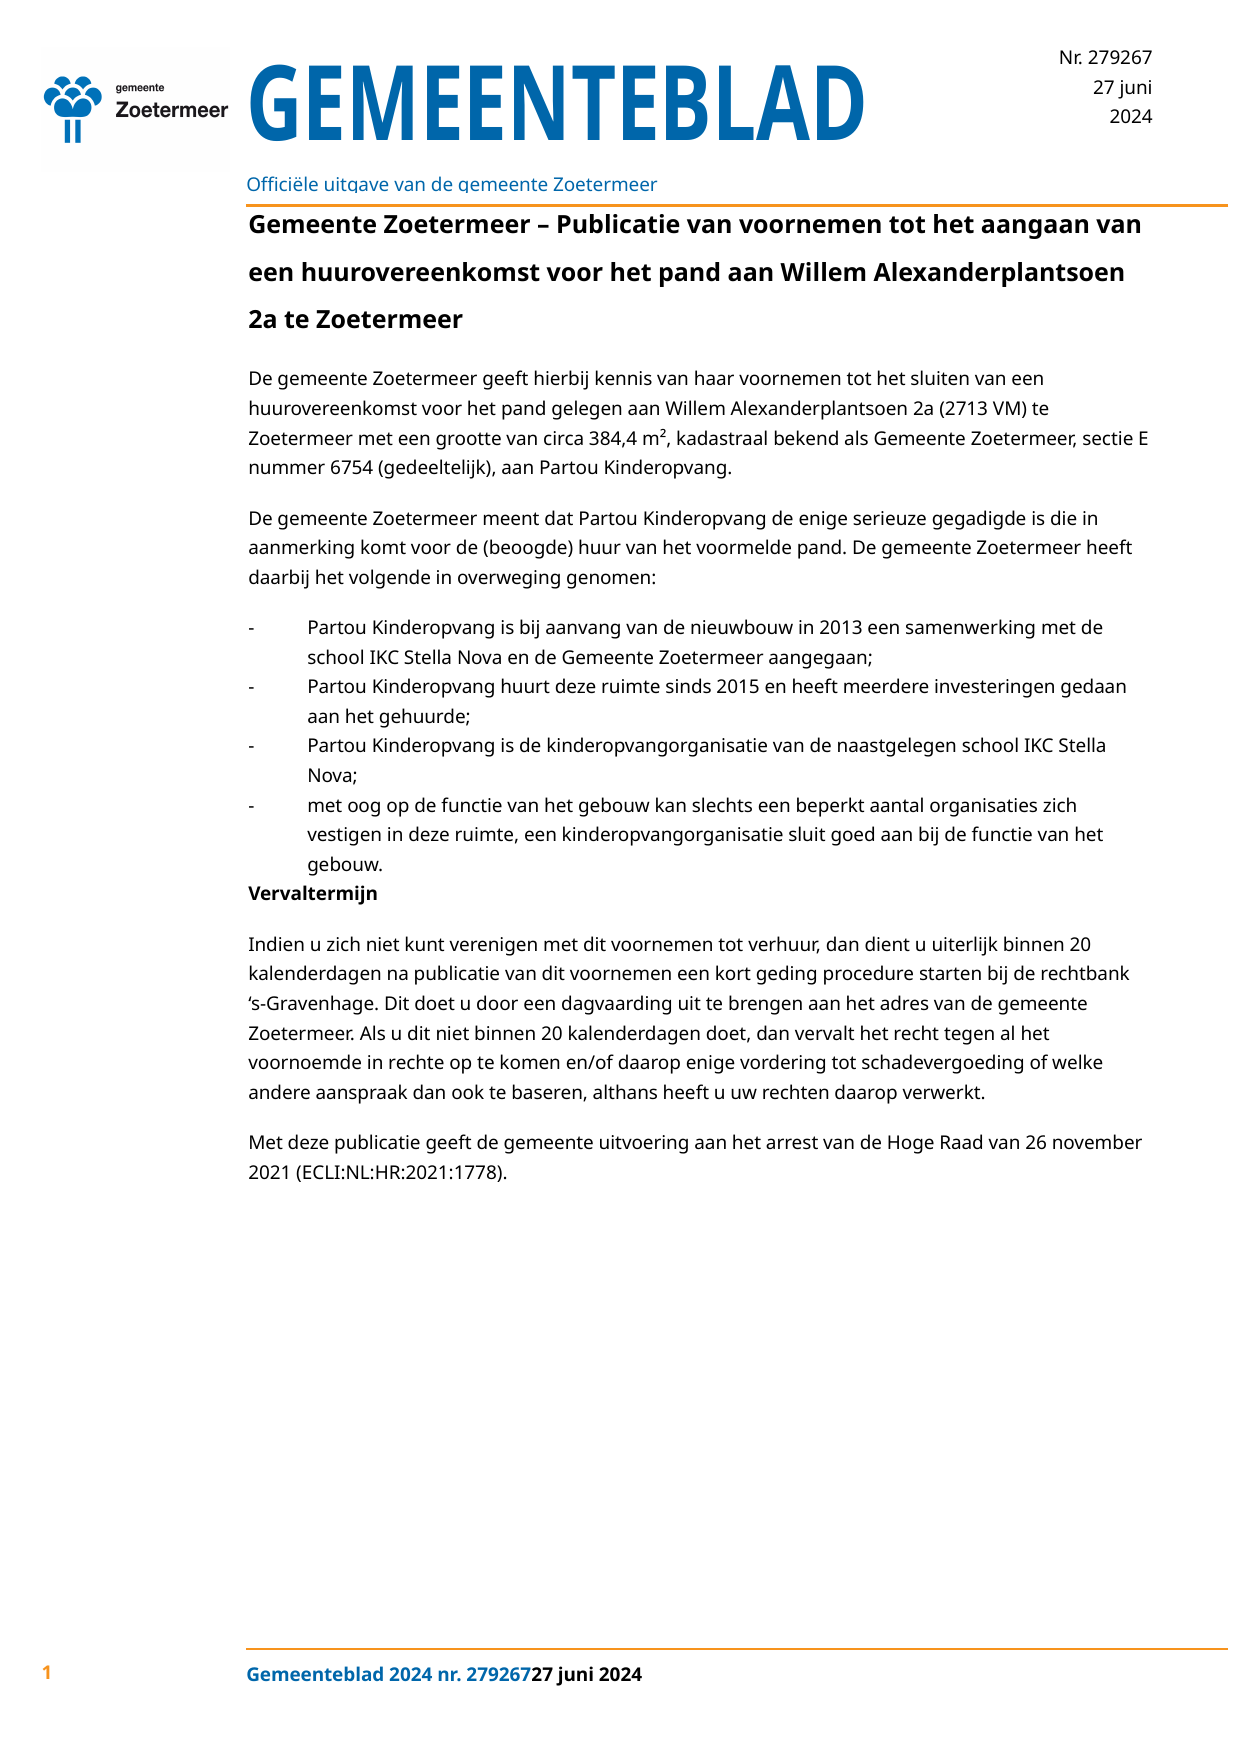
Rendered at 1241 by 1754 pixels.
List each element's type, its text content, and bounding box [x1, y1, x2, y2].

list met oog op de functie van het gebouw kan slechts een beperkt aantal organisaties zich vestigen in deze ruimte, een kinderopvangorganisatie sluit goed aan bij de functie van het gebouw. [248, 792, 1152, 877]
text Gemeente Zoetermeer – Publicatie van voornemen tot het aangaan van een huurovereenkomst voor het pand aan Willem Alexanderplantsoen 2a te Zoetermeer [248, 207, 1152, 336]
text Indien u zich niet kunt verenigen met dit voornemen tot verhuur, dan dient u uiterlijk binnen 20 kalenderdagen na publicatie van dit voornemen een kort geding procedure starten bij de rechtbank ‘s-Gravenhage. Dit doet u door een dagvaarding uit te brengen aan het adres van de gemeente Zoetermeer. Als u dit niet binnen 20 kalenderdagen doet, dan vervalt het recht tegen al het voornoemde in rechte op te komen en/of daarop enige vordering tot schadevergoeding of welke andere aanspraak dan ook te baseren, althans heeft u uw rechten daarop verwerkt. [248, 931, 1152, 1104]
list Partou Kinderopvang is bij aanvang van de nieuwbouw in 2013 een samenwerking met de school IKC Stella Nova en de Gemeente Zoetermeer aangegaan; [248, 614, 1152, 669]
text De gemeente Zoetermeer geeft hierbij kennis van haar voornemen tot het sluiten van een huurovereenkomst voor het pand gelegen aan Willem Alexanderplantsoen 2a (2713 VM) te Zoetermeer met een grootte van circa 384,4 m², kadastraal bekend als Gemeente Zoetermeer, sectie E nummer 6754 (gedeeltelijk), aan Partou Kinderopvang. [248, 366, 1152, 480]
text De gemeente Zoetermeer meent dat Partou Kinderopvang de enige serieuze gegadigde is die in aanmerking komt voor de (beoogde) huur van het voormelde pand. De gemeente Zoetermeer heeft daarbij het volgende in overweging genomen: [248, 505, 1152, 589]
list Partou Kinderopvang is de kinderopvangorganisatie van de naastgelegen school IKC Stella Nova; [248, 733, 1152, 788]
list Partou Kinderopvang huurt deze ruimte sinds 2015 en heeft meerdere investeringen gedaan aan het gehuurde; [248, 673, 1152, 729]
picture [41, 47, 231, 172]
text Met deze publicatie geeft de gemeente uitvoering aan het arrest van de Hoge Raad van 26 november 2021 (ECLI:NL:HR:2021:1778). [248, 1129, 1152, 1184]
text Vervaltermijn [248, 881, 1152, 906]
